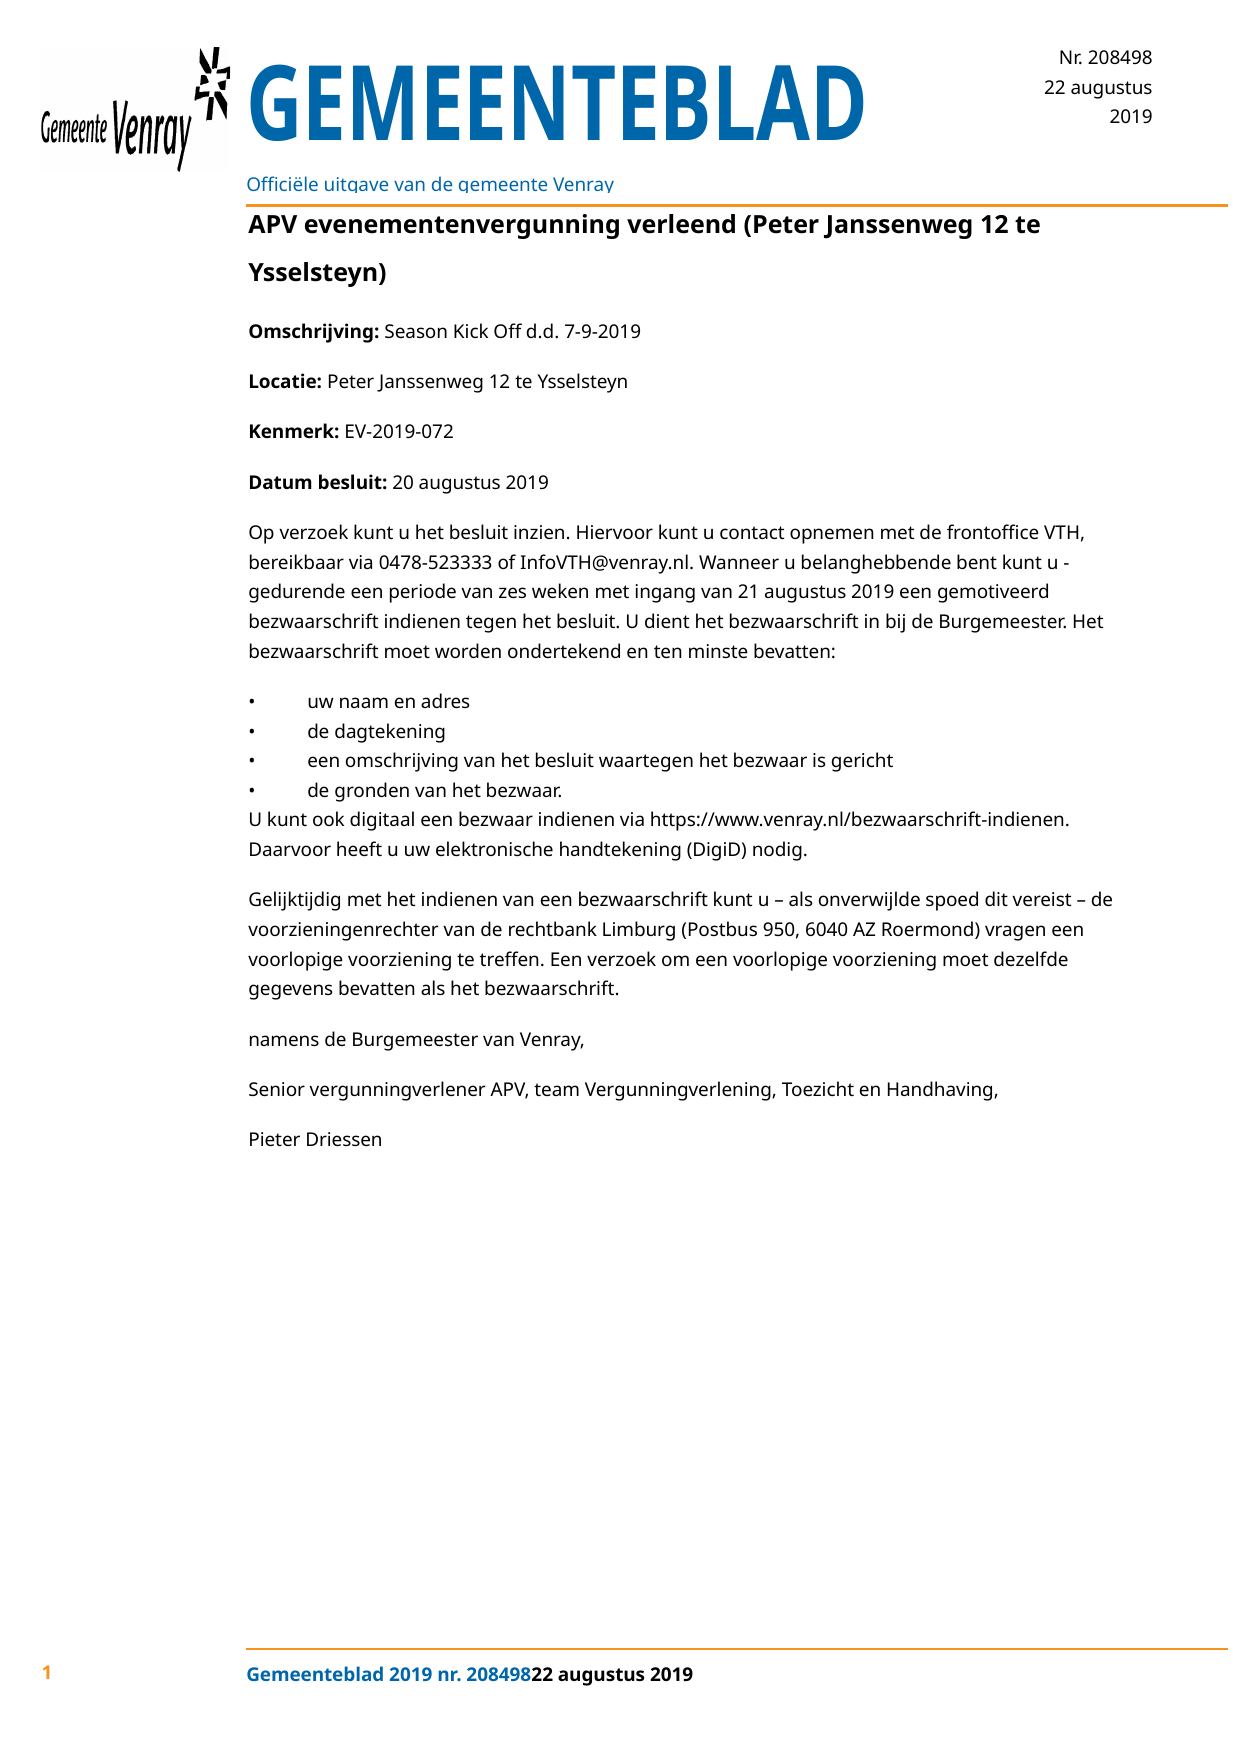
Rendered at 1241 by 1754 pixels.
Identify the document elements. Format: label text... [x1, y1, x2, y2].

text Datum besluit: 20 augustus 2019 [248, 469, 1152, 495]
text Senior vergunningverlener APV, team Vergunningverlening, Toezicht en Handhaving, [248, 1076, 1152, 1102]
text namens de Burgemeester van Venray, [248, 1026, 1152, 1052]
list de dagtekening [248, 718, 1152, 744]
list de gronden van het bezwaar. [248, 777, 1152, 803]
list een omschrijving van het besluit waartegen het bezwaar is gericht [248, 747, 1152, 773]
list uw naam en adres [248, 688, 1152, 714]
text Gelijktijdig met het indienen van een bezwaarschrift kunt u – als onverwijlde spoed dit vereist – de voorzieningenrechter van de rechtbank Limburg (Postbus 950, 6040 AZ Roermond) vragen een voorlopige voorziening te treffen. Een verzoek om een voorlopige voorziening moet dezelfde gegevens bevatten als het bezwaarschrift. [248, 887, 1152, 1001]
text Omschrijving: Season Kick Off d.d. 7-9-2019 [248, 318, 1152, 344]
picture [41, 47, 231, 172]
text APV evenementenvergunning verleend (Peter Janssenweg 12 te Ysselsteyn) [248, 207, 1152, 288]
text Locatie: Peter Janssenweg 12 te Ysselsteyn [248, 368, 1152, 394]
text Pieter Driessen [248, 1127, 1152, 1152]
text Op verzoek kunt u het besluit inzien. Hiervoor kunt u contact opnemen met de frontoffice VTH, bereikbaar via 0478-523333 of InfoVTH@venray.nl. Wanneer u belanghebbende bent kunt u - gedurende een periode van zes weken met ingang van 21 augustus 2019 een gemotiveerd bezwaarschrift indienen tegen het besluit. U dient het bezwaarschrift in bij de Burgemeester. Het bezwaarschrift moet worden ondertekend en ten minste bevatten: [248, 519, 1152, 664]
text Kenmerk: EV-2019-072 [248, 419, 1152, 444]
text U kunt ook digitaal een bezwaar indienen via https://www.venray.nl/bezwaarschrift-indienen. Daarvoor heeft u uw elektronische handtekening (DigiD) nodig. [248, 807, 1152, 862]
